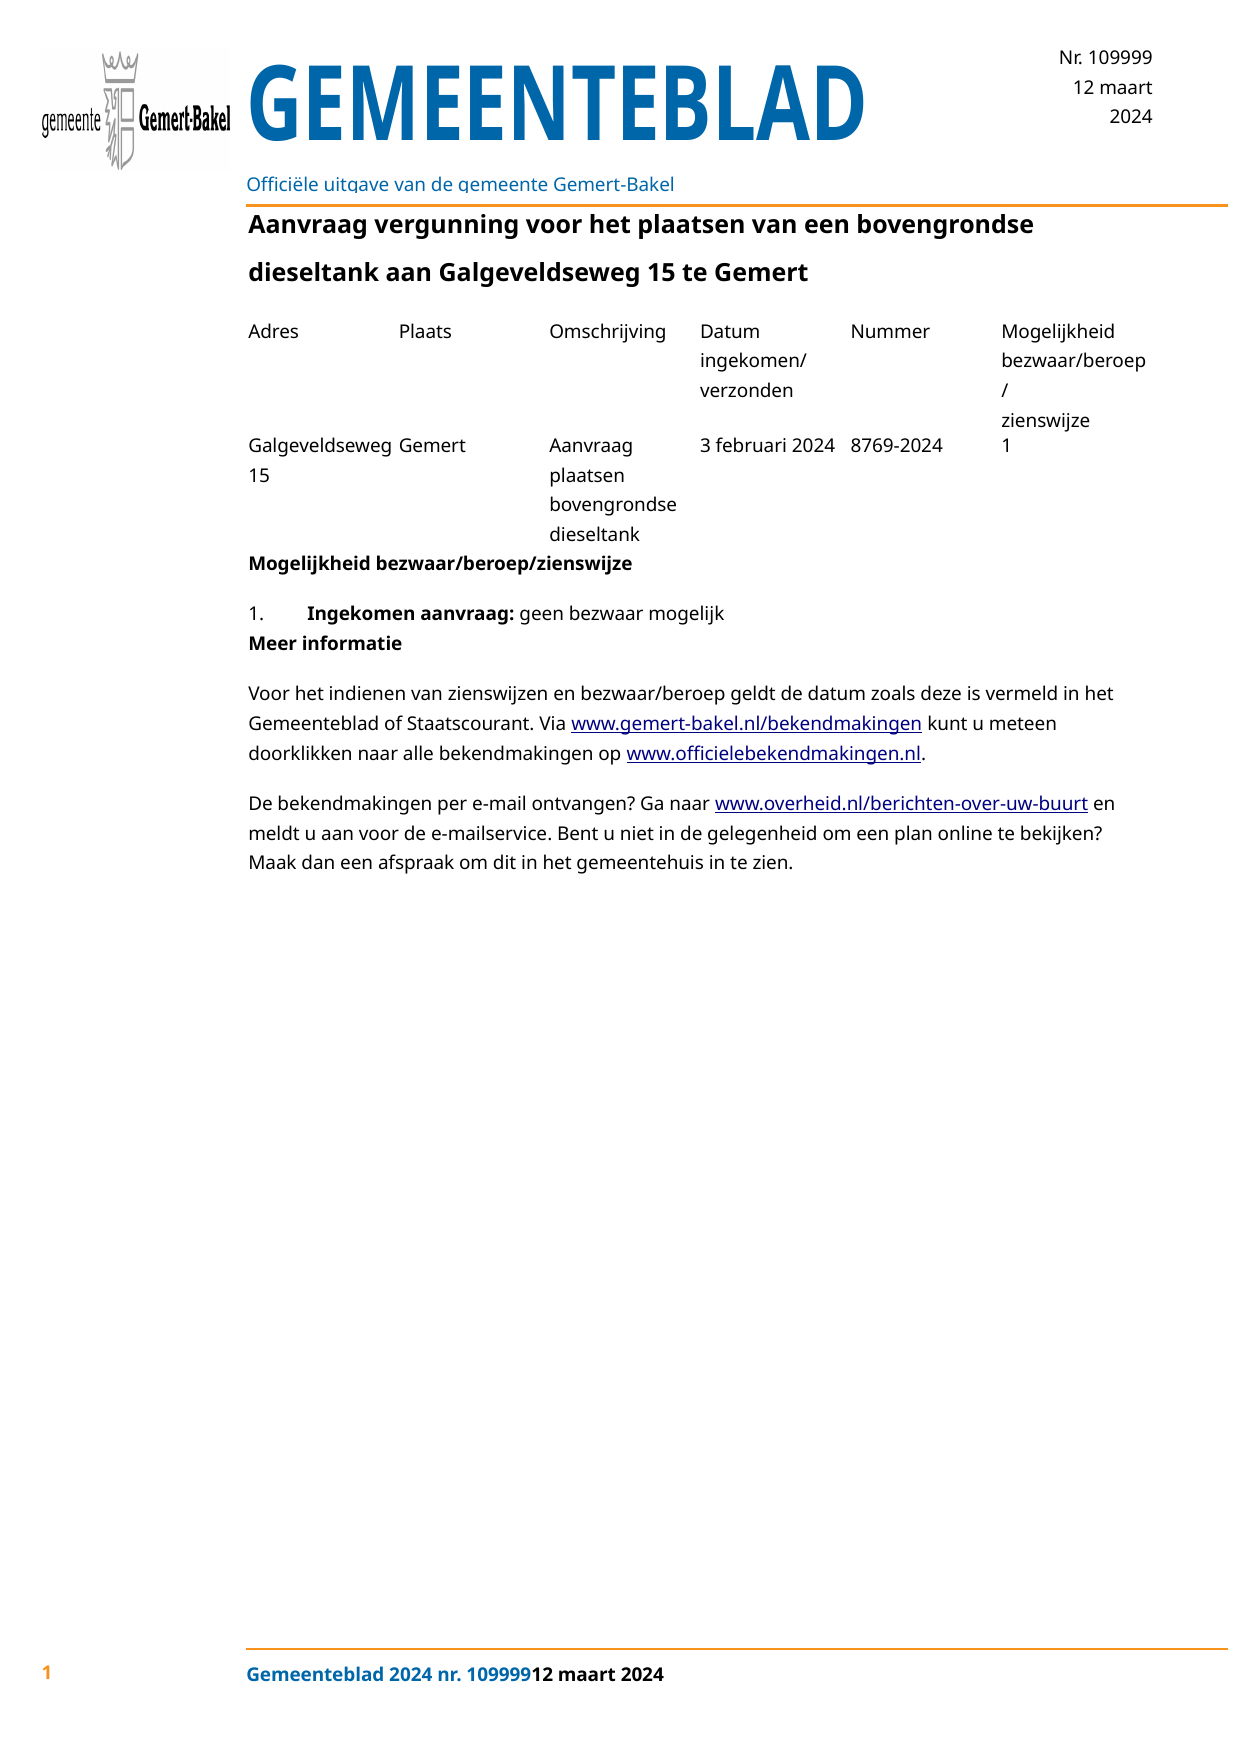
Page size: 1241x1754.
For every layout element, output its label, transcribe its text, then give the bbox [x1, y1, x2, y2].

table_header Adres [248, 318, 398, 432]
table_header Omschrijving [549, 318, 700, 432]
table_cell Galgeveldseweg 15 [248, 433, 398, 547]
picture [41, 47, 231, 172]
table_cell Aanvraag plaatsen bovengrondse dieseltank [549, 433, 700, 547]
table_header Nummer [850, 318, 1001, 432]
table_cell 8769-2024 [850, 433, 1001, 547]
text Meer informatie [248, 630, 1152, 656]
text De bekendmakingen per e-mail ontvangen? Ga naar www.overheid.nl/berichten-over-uw-buurt en meldt u aan voor de e-mailservice. Bent u niet in de gelegenheid om een plan online te bekijken? Maak dan een afspraak om dit in het gemeentehuis in te zien. [248, 790, 1152, 875]
table_cell 3 februari 2024 [700, 433, 850, 547]
table_header Mogelijkheid bezwaar/beroep/ zienswijze [1001, 318, 1152, 432]
table_cell 1 [1001, 433, 1152, 547]
text Voor het indienen van zienswijzen en bezwaar/beroep geldt de datum zoals deze is vermeld in het Gemeenteblad of Staatscourant. Via www.gemert-bakel.nl/bekendmakingen kunt u meteen doorklikken naar alle bekendmakingen op www.officielebekendmakingen.nl. [248, 681, 1152, 766]
text Aanvraag vergunning voor het plaatsen van een bovengrondse dieseltank aan Galgeveldseweg 15 te Gemert [248, 207, 1152, 288]
text Mogelijkheid bezwaar/beroep/zienswijze [248, 550, 1152, 576]
table_cell Gemert [399, 433, 549, 547]
list Ingekomen aanvraag: geen bezwaar mogelijk [248, 601, 1152, 626]
table_header Plaats [399, 318, 549, 432]
table_header Datum ingekomen/ verzonden [700, 318, 850, 432]
